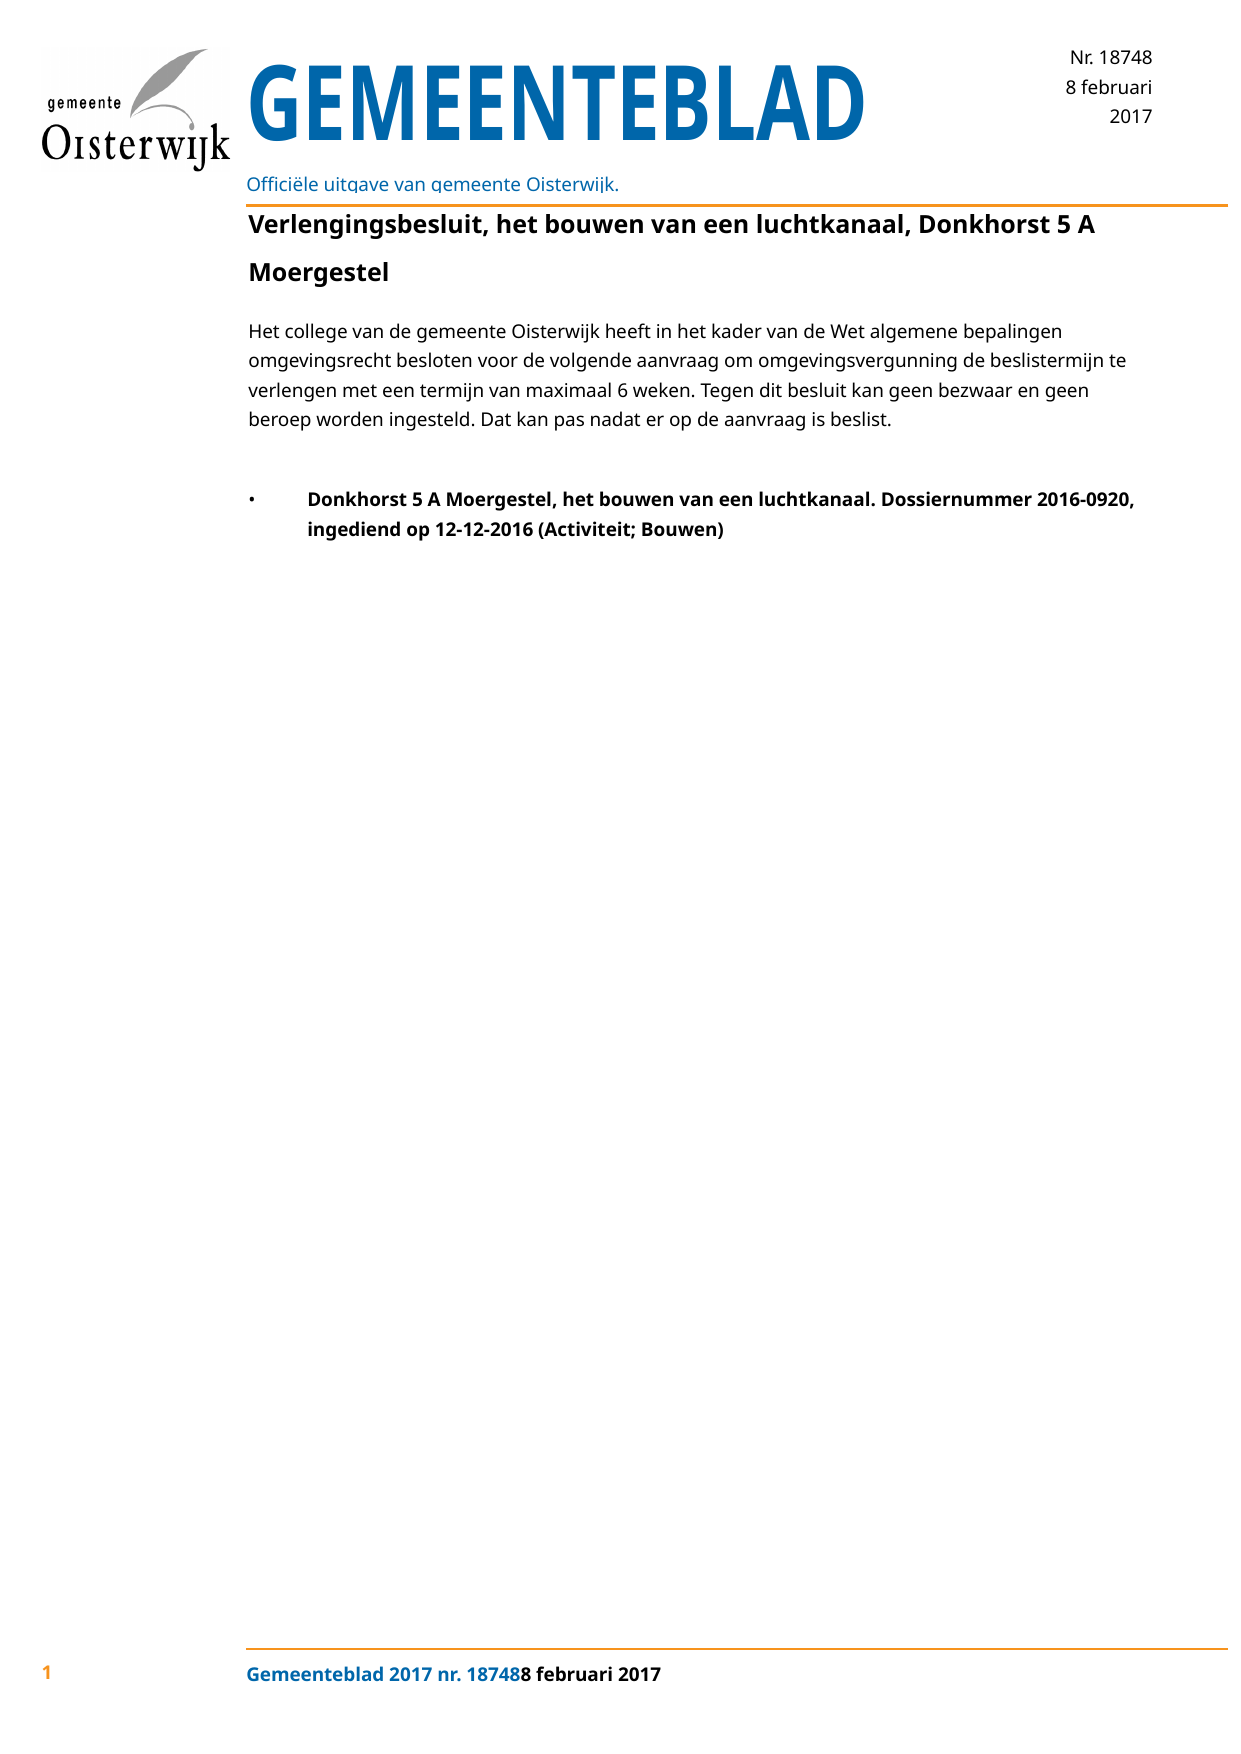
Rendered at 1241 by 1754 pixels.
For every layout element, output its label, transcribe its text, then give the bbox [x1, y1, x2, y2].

text Het college van de gemeente Oisterwijk heeft in het kader van de Wet algemene bepalingen omgevingsrecht besloten voor de volgende aanvraag om omgevingsvergunning de beslistermijn te verlengen met een termijn van maximaal 6 weken. Tegen dit besluit kan geen bezwaar en geen beroep worden ingesteld. Dat kan pas nadat er op de aanvraag is beslist. [248, 318, 1152, 432]
list Donkhorst 5 A Moergestel, het bouwen van een luchtkanaal. Dossiernummer 2016-0920, ingediend op 12-12-2016 (Activiteit; Bouwen) [248, 487, 1152, 542]
text Verlengingsbesluit, het bouwen van een luchtkanaal, Donkhorst 5 A Moergestel [248, 207, 1152, 288]
picture [41, 47, 231, 172]
